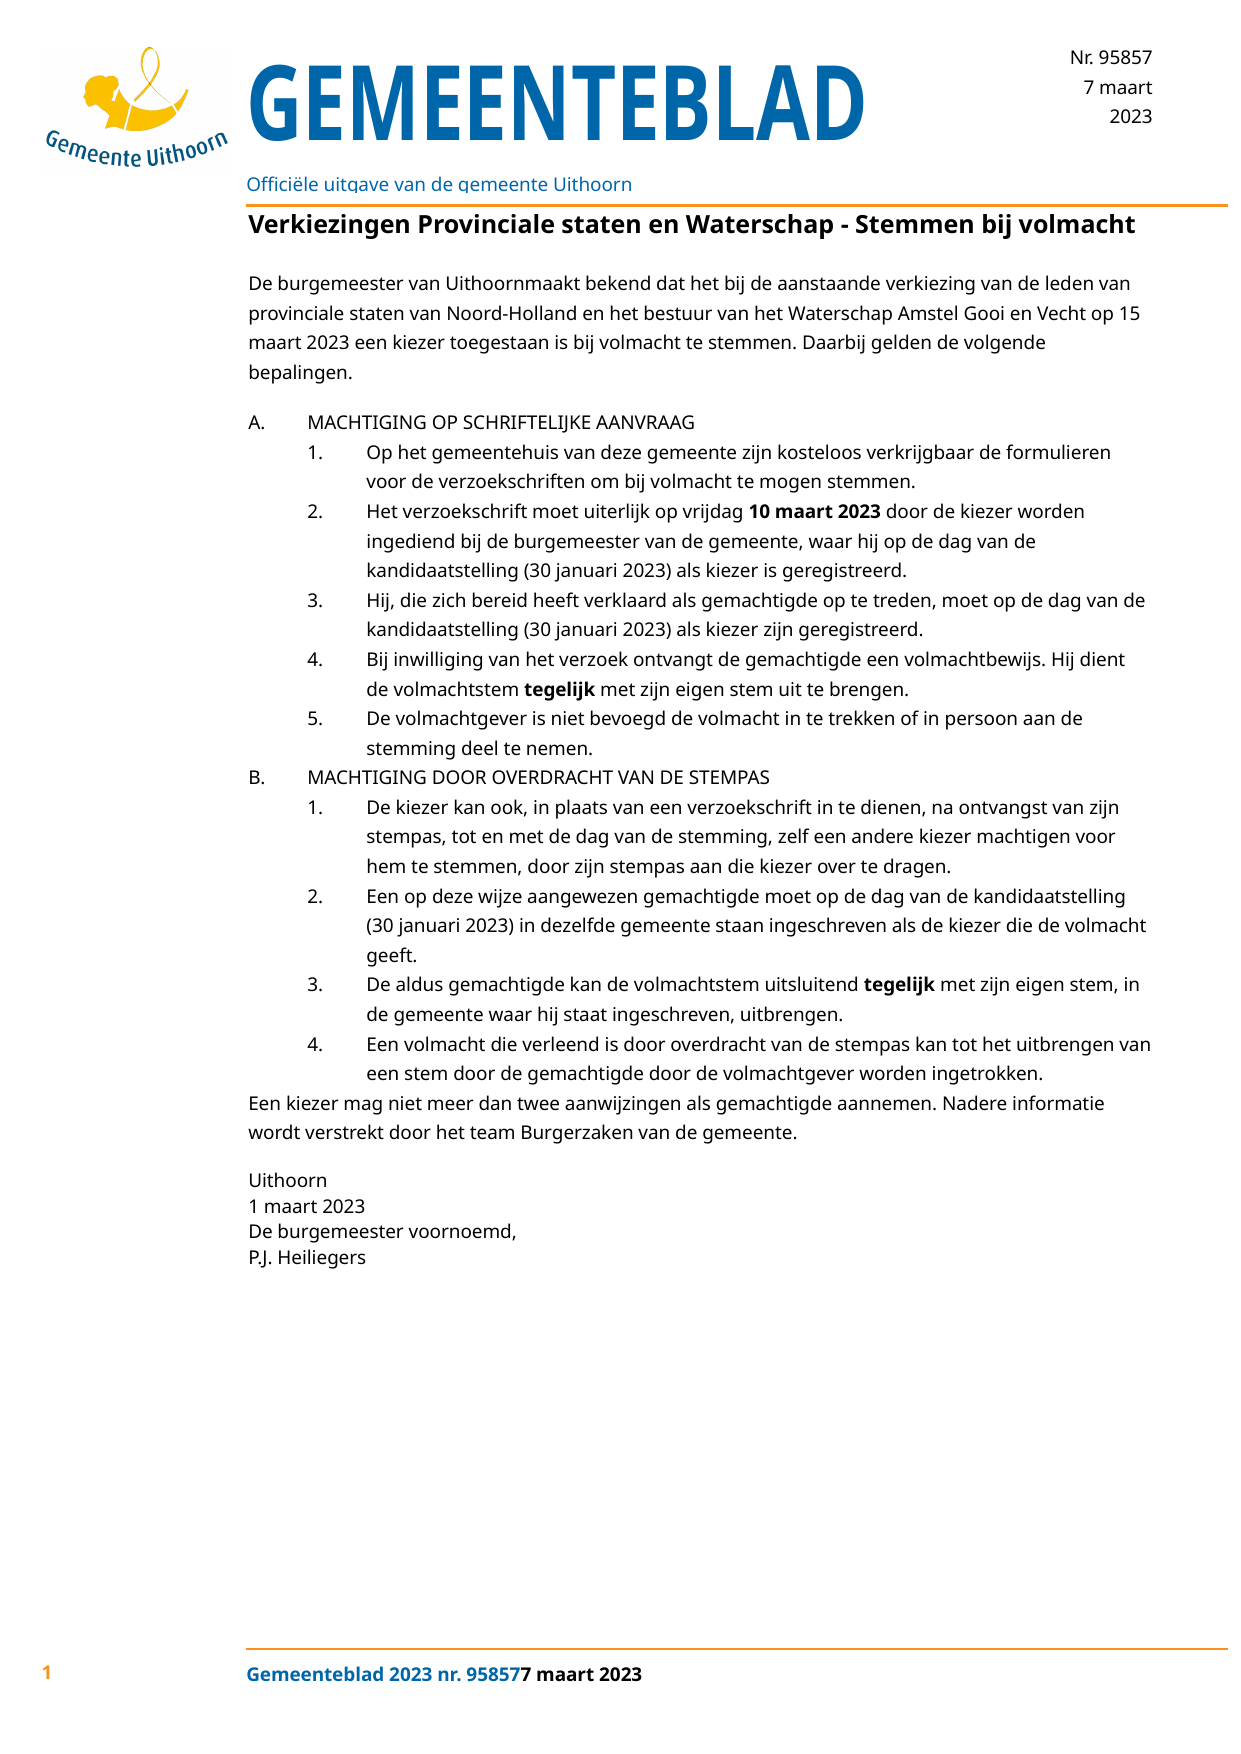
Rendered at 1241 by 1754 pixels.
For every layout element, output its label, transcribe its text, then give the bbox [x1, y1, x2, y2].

list De aldus gemachtigde kan de volmachtstem uitsluitend tegelijk met zijn eigen stem, in de gemeente waar hij staat ingeschreven, uitbrengen. [307, 972, 1152, 1027]
list Het verzoekschrift moet uiterlijk op vrijdag 10 maart 2023 door de kiezer worden ingediend bij de burgemeester van de gemeente, waar hij op de dag van de kandidaatstelling (30 januari 2023) als kiezer is geregistreerd. [307, 498, 1152, 583]
list MACHTIGING DOOR OVERDRACHT VAN DE STEMPAS [248, 764, 1152, 790]
text Uithoorn [248, 1167, 1152, 1193]
list Bij inwilliging van het verzoek ontvangt de gemachtigde een volmachtbewijs. Hij dient de volmachtstem tegelijk met zijn eigen stem uit te brengen. [307, 646, 1152, 701]
list Een volmacht die verleend is door overdracht van de stempas kan tot het uitbrengen van een stem door de gemachtigde door de volmachtgever worden ingetrokken. [307, 1031, 1152, 1086]
list Een op deze wijze aangewezen gemachtigde moet op de dag van de kandidaatstelling (30 januari 2023) in dezelfde gemeente staan ingeschreven als de kiezer die de volmacht geeft. [307, 883, 1152, 968]
picture [41, 47, 231, 172]
text Een kiezer mag niet meer dan twee aanwijzingen als gemachtigde aannemen. Nadere informatie wordt verstrekt door het team Burgerzaken van de gemeente. [248, 1090, 1152, 1145]
text Verkiezingen Provinciale staten en Waterschap - Stemmen bij volmacht [248, 207, 1152, 241]
list De kiezer kan ook, in plaats van een verzoekschrift in te dienen, na ontvangst van zijn stempas, tot en met de dag van de stemming, zelf een andere kiezer machtigen voor hem te stemmen, door zijn stempas aan die kiezer over te dragen. [307, 794, 1152, 879]
list Op het gemeentehuis van deze gemeente zijn kosteloos verkrijgbaar de formulieren voor de verzoekschriften om bij volmacht te mogen stemmen. [307, 439, 1152, 494]
text De burgemeester van Uithoornmaakt bekend dat het bij de aanstaande verkiezing van de leden van provinciale staten van Noord-Holland en het bestuur van het Waterschap Amstel Gooi en Vecht op 15 maart 2023 een kiezer toegestaan is bij volmacht te stemmen. Daarbij gelden de volgende bepalingen. [248, 270, 1152, 385]
list Hij, die zich bereid heeft verklaard als gemachtigde op te treden, moet op de dag van de kandidaatstelling (30 januari 2023) als kiezer zijn geregistreerd. [307, 587, 1152, 642]
text P.J. Heiliegers [248, 1244, 1152, 1270]
text 1 maart 2023 [248, 1193, 1152, 1219]
list De volmachtgever is niet bevoegd de volmacht in te trekken of in persoon aan de stemming deel te nemen. [307, 705, 1152, 761]
text De burgemeester voornoemd, [248, 1219, 1152, 1244]
list MACHTIGING OP SCHRIFTELIJKE AANVRAAG [248, 409, 1152, 435]
